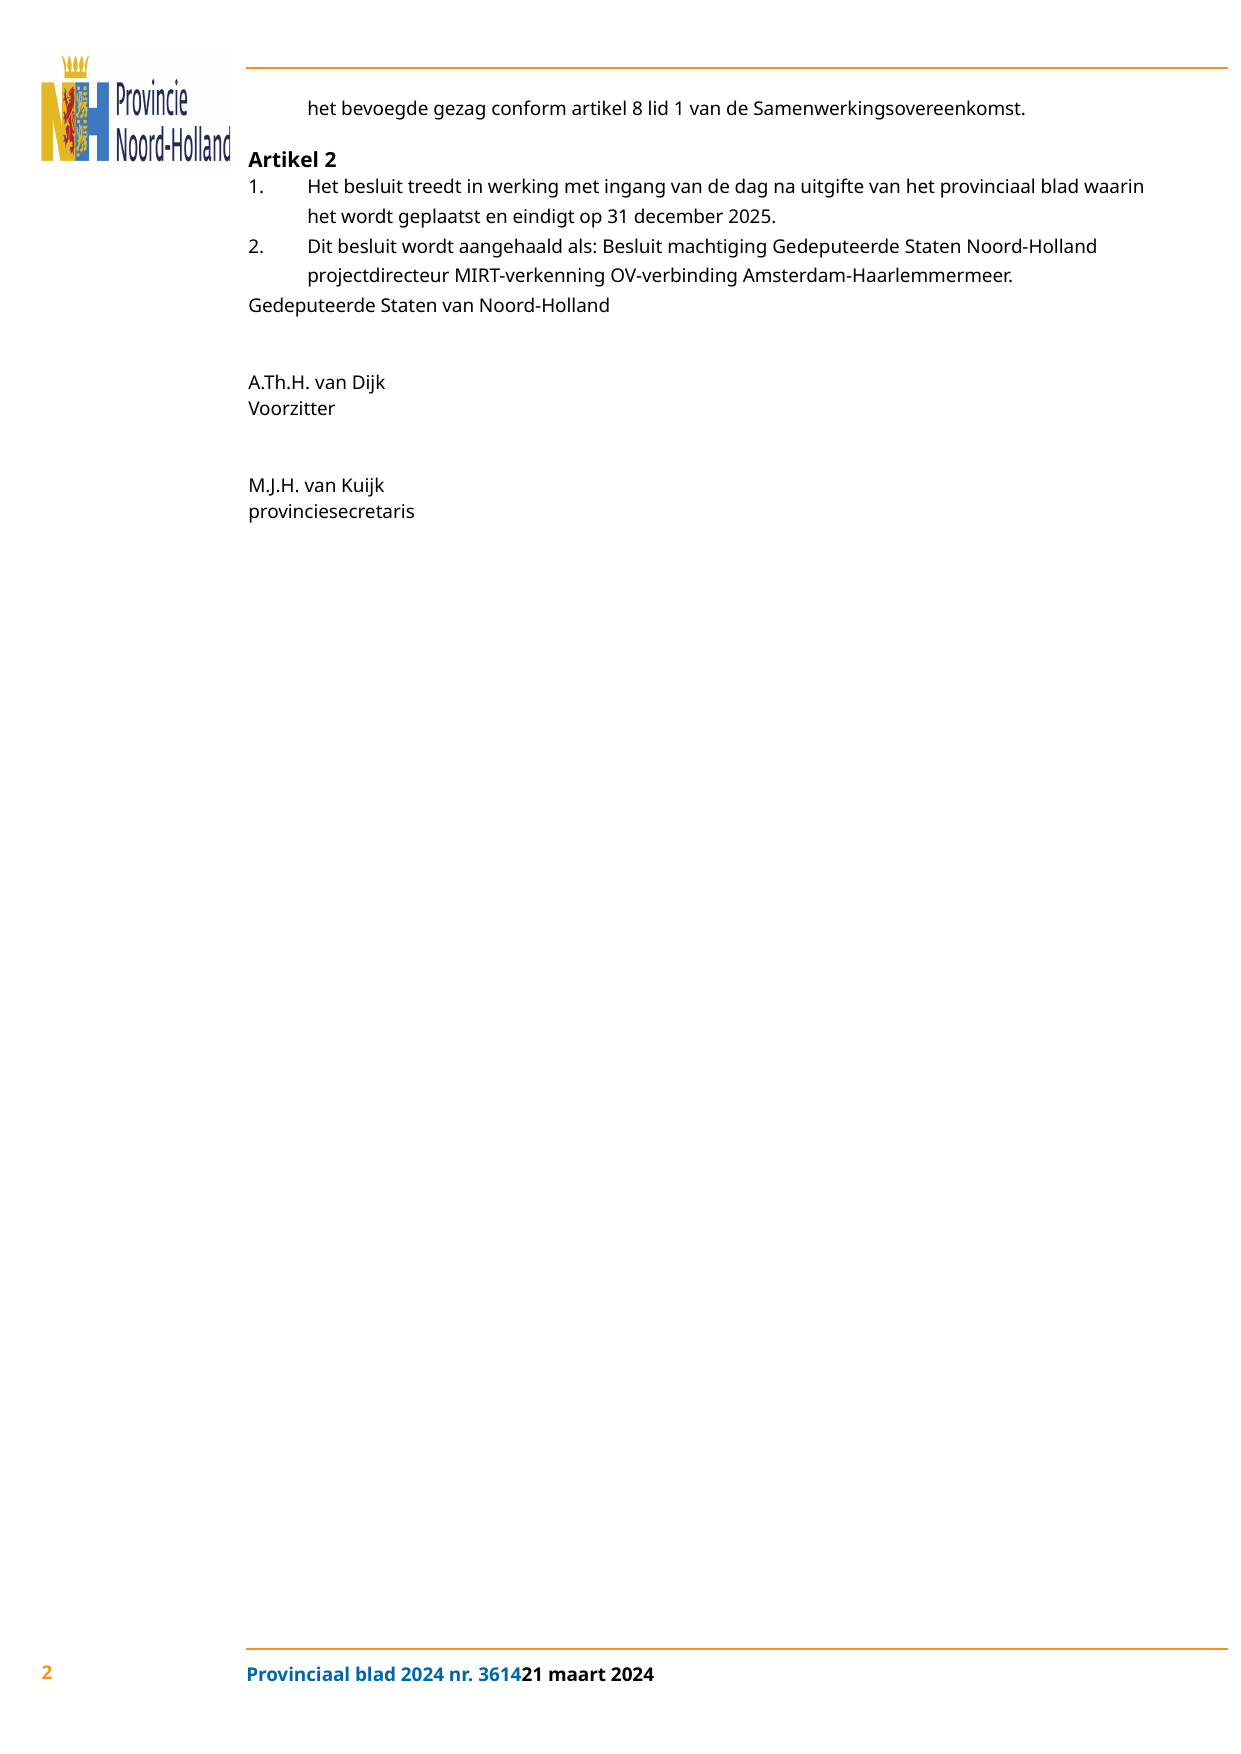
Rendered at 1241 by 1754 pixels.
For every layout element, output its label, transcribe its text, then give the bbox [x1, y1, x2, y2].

list het bevoegde gezag conform artikel 8 lid 1 van de Samenwerkingsovereenkomst. [248, 95, 1152, 121]
text provinciesecretaris [248, 498, 1152, 523]
text A.Th.H. van Dijk [248, 369, 1152, 395]
list Het besluit treedt in werking met ingang van de dag na uitgifte van het provinciaal blad waarin het wordt geplaatst en eindigt op 31 december 2025. [248, 174, 1152, 229]
text Voorzitter [248, 395, 1152, 421]
picture [41, 47, 231, 172]
text Artikel 2 [248, 145, 1152, 174]
text M.J.H. van Kuijk [248, 472, 1152, 498]
list Dit besluit wordt aangehaald als: Besluit machtiging Gedeputeerde Staten Noord-Holland projectdirecteur MIRT-verkenning OV-verbinding Amsterdam-Haarlemmermeer. [248, 233, 1152, 288]
text Gedeputeerde Staten van Noord-Holland [248, 292, 1152, 318]
